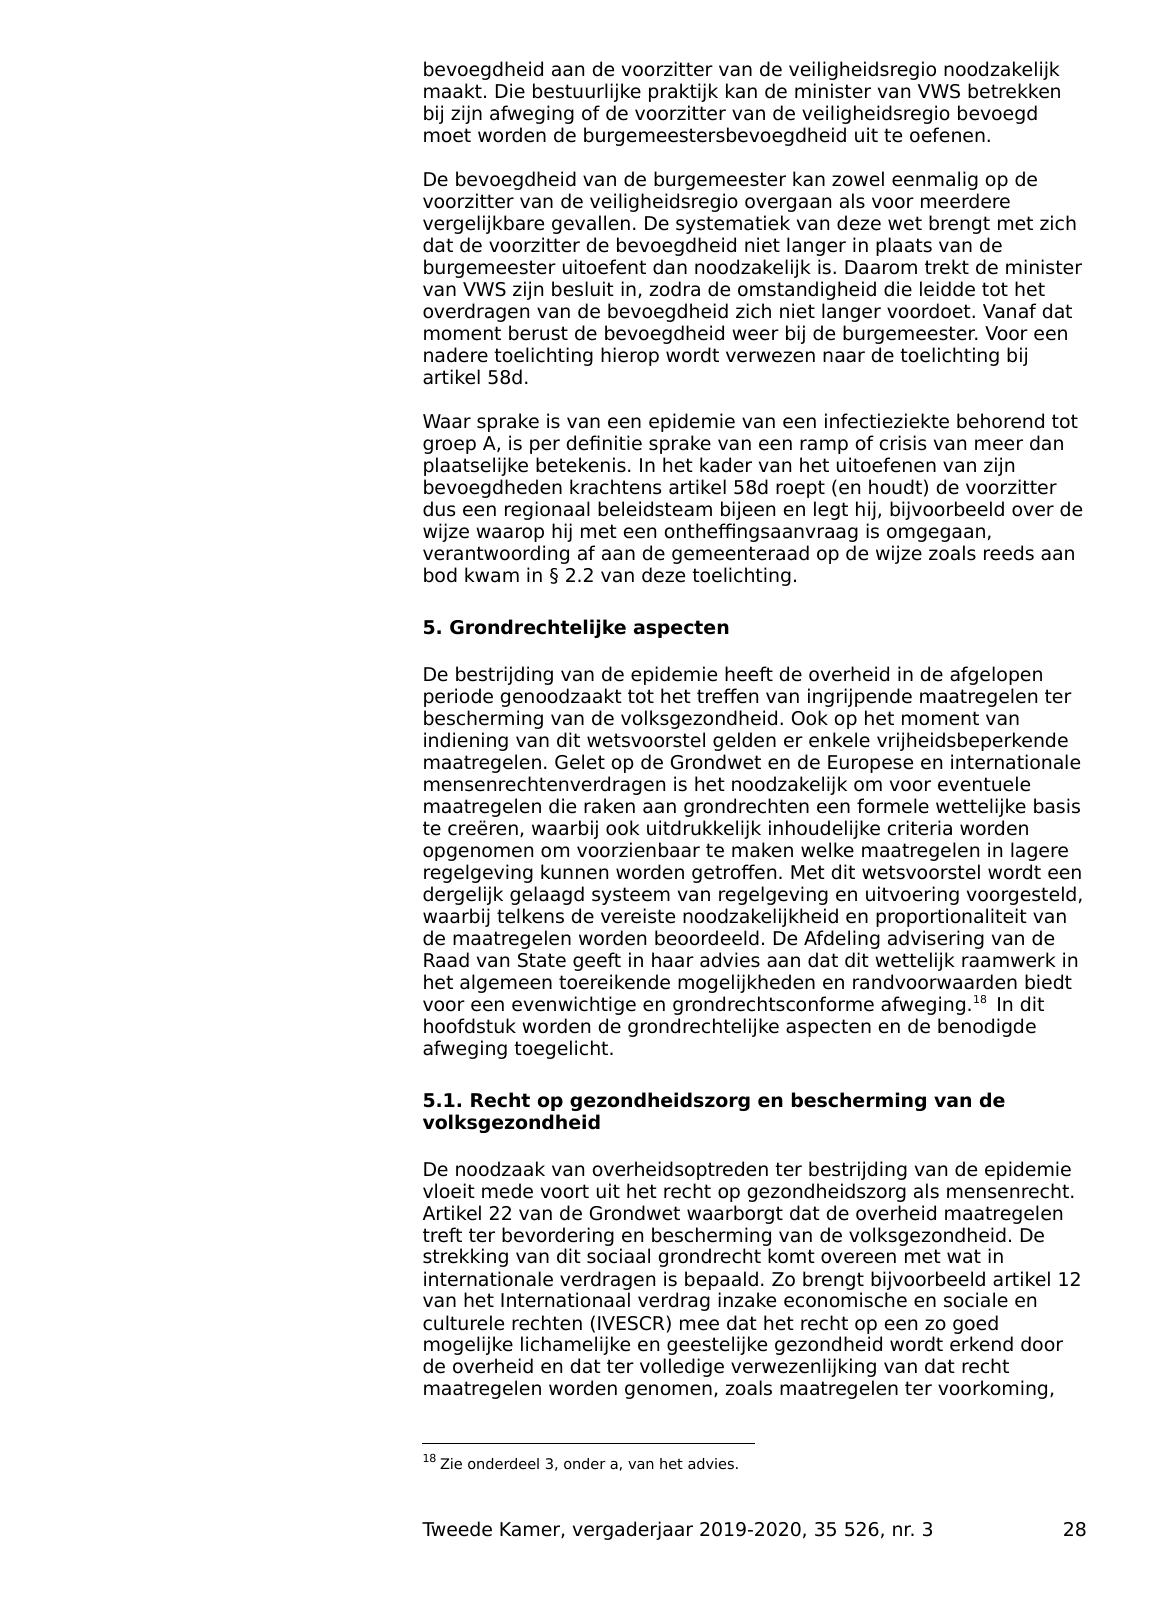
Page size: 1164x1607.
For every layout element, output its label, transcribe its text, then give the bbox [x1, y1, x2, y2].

text Zie onderdeel 3, onder a, van het advies. [422, 1452, 1087, 1474]
text De bevoegdheid van de burgemeester kan zowel eenmalig op de voorzitter van de veiligheidsregio overgaan als voor meerdere vergelijkbare gevallen. De systematiek van deze wet brengt met zich dat de voorzitter de bevoegdheid niet langer in plaats van de burgemeester uitoefent dan noodzakelijk is. Daarom trekt de minister van VWS zijn besluit in, zodra de omstandigheid die leidde tot het overdragen van de bevoegdheid zich niet langer voordoet. Vanaf dat moment berust de bevoegdheid weer bij de burgemeester. Voor een nadere toelichting hierop wordt verwezen naar de toelichting bij artikel 58d. [422, 169, 1087, 389]
text De noodzaak van overheidsoptreden ter bestrijding van de epidemie vloeit mede voort uit het recht op gezondheidszorg als mensenrecht. Artikel 22 van de Grondwet waarborgt dat de overheid maatregelen treft ter bevordering en bescherming van de volksgezondheid. De strekking van dit sociaal grondrecht komt overeen met wat in internationale verdragen is bepaald. Zo brengt bijvoorbeeld artikel 12 van het Internationaal verdrag inzake economische en sociale en culturele rechten (IVESCR) mee dat het recht op een zo goed mogelijke lichamelijke en geestelijke gezondheid wordt erkend door de overheid en dat ter volledige verwezenlijking van dat recht maatregelen worden genomen, zoals maatregelen ter voorkoming, [422, 1158, 1087, 1400]
text Waar sprake is van een epidemie van een infectieziekte behorend tot groep A, is per definitie sprake van een ramp of crisis van meer dan plaatselijke betekenis. In het kader van het uitoefenen van zijn bevoegdheden krachtens artikel 58d roept (en houdt) de voorzitter dus een regionaal beleidsteam bijeen en legt hij, bijvoorbeeld over de wijze waarop hij met een ontheffingsaanvraag is omgegaan, verantwoording af aan de gemeenteraad op de wijze zoals reeds aan bod kwam in § 2.2 van deze toelichting. [422, 411, 1087, 587]
subtitle 5. Grondrechtelijke aspecten [422, 617, 1087, 639]
subtitle 5.1. Recht op gezondheidszorg en bescherming van de volksgezondheid [422, 1089, 1087, 1133]
text bevoegdheid aan de voorzitter van de veiligheidsregio noodzakelijk maakt. Die bestuurlijke praktijk kan de minister van VWS betrekken bij zijn afweging of de voorzitter van de veiligheidsregio bevoegd moet worden de burgemeestersbevoegdheid uit te oefenen. [422, 59, 1087, 147]
text De bestrijding van de epidemie heeft de overheid in de afgelopen periode genoodzaakt tot het treffen van ingrijpende maatregelen ter bescherming van de volksgezondheid. Ook op het moment van indiening van dit wetsvoorstel gelden er enkele vrijheidsbeperkende maatregelen. Gelet op de Grondwet en de Europese en internationale mensenrechtenverdragen is het noodzakelijk om voor eventuele maatregelen die raken aan grondrechten een formele wettelijke basis te creëren, waarbij ook uitdrukkelijk inhoudelijke criteria worden opgenomen om voorzienbaar te maken welke maatregelen in lagere regelgeving kunnen worden getroffen. Met dit wetsvoorstel wordt een dergelijk gelaagd systeem van regelgeving en uitvoering voorgesteld, waarbij telkens de vereiste noodzakelijkheid en proportionaliteit van de maatregelen worden beoordeeld. De Afdeling advisering van de Raad van State geeft in haar advies aan dat dit wettelijk raamwerk in het algemeen toereikende mogelijkheden en randvoorwaarden biedt voor een evenwichtige en grondrechtsconforme afweging. In dit hoofdstuk worden de grondrechtelijke aspecten en de benodigde afweging toegelicht. [422, 664, 1087, 1059]
